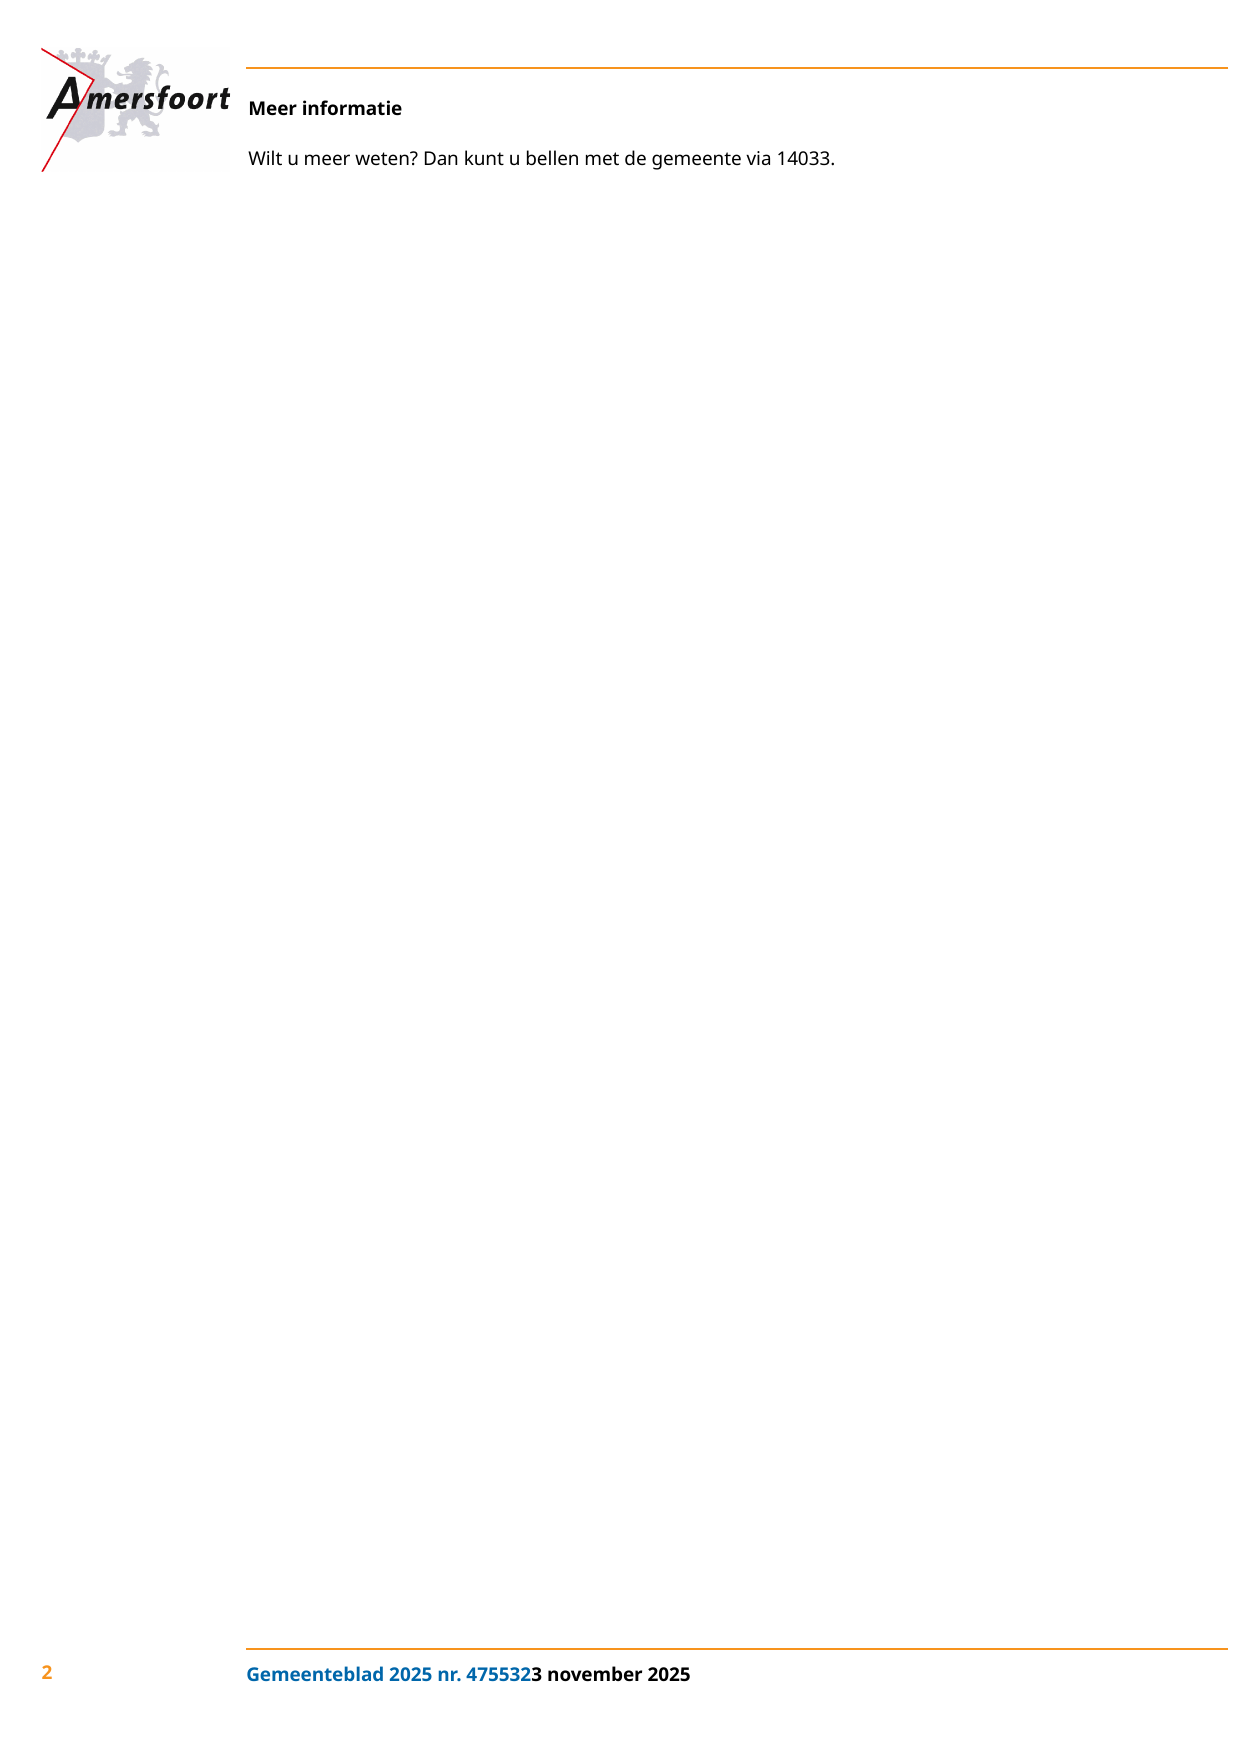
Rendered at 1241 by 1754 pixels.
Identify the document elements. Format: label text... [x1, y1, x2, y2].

text Wilt u meer weten? Dan kunt u bellen met de gemeente via 14033. [248, 145, 1152, 171]
text Meer informatie [248, 95, 1152, 121]
picture [41, 47, 231, 172]
